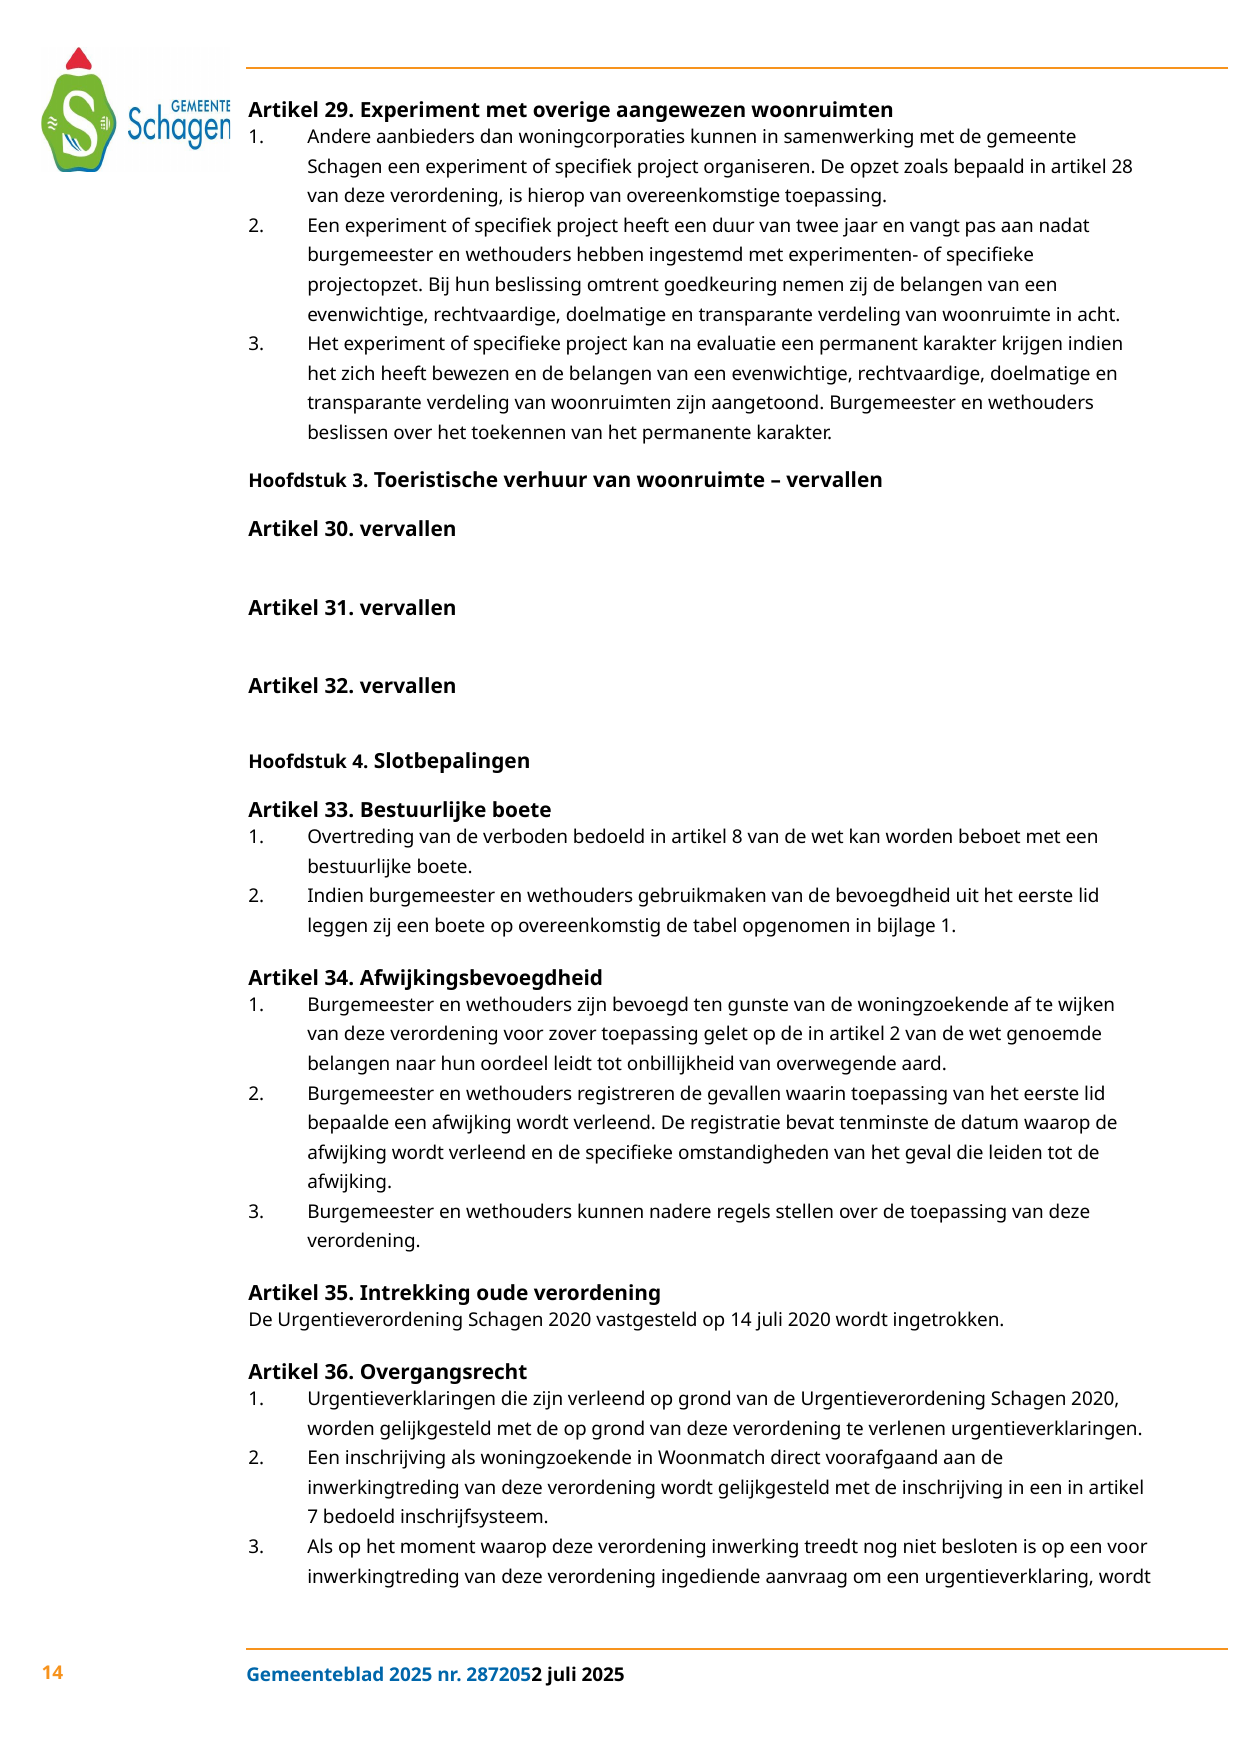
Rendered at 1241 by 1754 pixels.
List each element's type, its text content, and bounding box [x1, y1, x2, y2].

text Artikel 33. Bestuurlijke boete [248, 795, 1152, 823]
list Urgentieverklaringen die zijn verleend op grond van de Urgentieverordening Schagen 2020, worden gelijkgesteld met de op grond van deze verordening te verlenen urgentieverklaringen. [248, 1385, 1152, 1441]
text Hoofdstuk 3. Toeristische verhuur van woonruimte – vervallen [248, 465, 1152, 493]
text Artikel 32. vervallen [248, 672, 1152, 700]
list Overtreding van de verboden bedoeld in artikel 8 van de wet kan worden beboet met een bestuurlijke boete. [248, 823, 1152, 879]
text Artikel 31. vervallen [248, 593, 1152, 621]
list Burgemeester en wethouders zijn bevoegd ten gunste van de woningzoekende af te wijken van deze verordening voor zover toepassing gelet op de in artikel 2 van de wet genoemde belangen naar hun oordeel leidt tot onbillijkheid van overwegende aard. [248, 991, 1152, 1076]
list Als op het moment waarop deze verordening inwerking treedt nog niet besloten is op een voor inwerkingtreding van deze verordening ingediende aanvraag om een urgentieverklaring, wordt [248, 1533, 1152, 1589]
list Indien burgemeester en wethouders gebruikmaken van de bevoegdheid uit het eerste lid leggen zij een boete op overeenkomstig de tabel opgenomen in bijlage 1. [248, 883, 1152, 938]
text Hoofdstuk 4. Slotbepalingen [248, 746, 1152, 774]
list Andere aanbieders dan woningcorporaties kunnen in samenwerking met de gemeente Schagen een experiment of specifiek project organiseren. De opzet zoals bepaald in artikel 28 van deze verordening, is hierop van overeenkomstige toepassing. [248, 123, 1152, 208]
text Artikel 34. Afwijkingsbevoegdheid [248, 963, 1152, 991]
text De Urgentieverordening Schagen 2020 vastgesteld op 14 juli 2020 wordt ingetrokken. [248, 1307, 1152, 1332]
list Een experiment of specifiek project heeft een duur van twee jaar en vangt pas aan nadat burgemeester en wethouders hebben ingestemd met experimenten- of specifieke projectopzet. Bij hun beslissing omtrent goedkeuring nemen zij de belangen van een evenwichtige, rechtvaardige, doelmatige en transparante verdeling van woonruimte in acht. [248, 212, 1152, 326]
list Burgemeester en wethouders registreren de gevallen waarin toepassing van het eerste lid bepaalde een afwijking wordt verleend. De registratie bevat tenminste de datum waarop de afwijking wordt verleend en de specifieke omstandigheden van het geval die leiden tot de afwijking. [248, 1080, 1152, 1194]
text Artikel 30. vervallen [248, 514, 1152, 542]
list Een inschrijving als woningzoekende in Woonmatch direct voorafgaand aan de inwerkingtreding van deze verordening wordt gelijkgesteld met de inschrijving in een in artikel 7 bedoeld inschrijfsysteem. [248, 1444, 1152, 1529]
list Het experiment of specifieke project kan na evaluatie een permanent karakter krijgen indien het zich heeft bewezen en de belangen van een evenwichtige, rechtvaardige, doelmatige en transparante verdeling van woonruimten zijn aangetoond. Burgemeester en wethouders beslissen over het toekennen van het permanente karakter. [248, 330, 1152, 445]
list Burgemeester en wethouders kunnen nadere regels stellen over de toepassing van deze verordening. [248, 1198, 1152, 1253]
text Artikel 29. Experiment met overige aangewezen woonruimten [248, 95, 1152, 123]
picture [41, 47, 231, 172]
text Artikel 35. Intrekking oude verordening [248, 1278, 1152, 1307]
text Artikel 36. Overgangsrecht [248, 1357, 1152, 1385]
